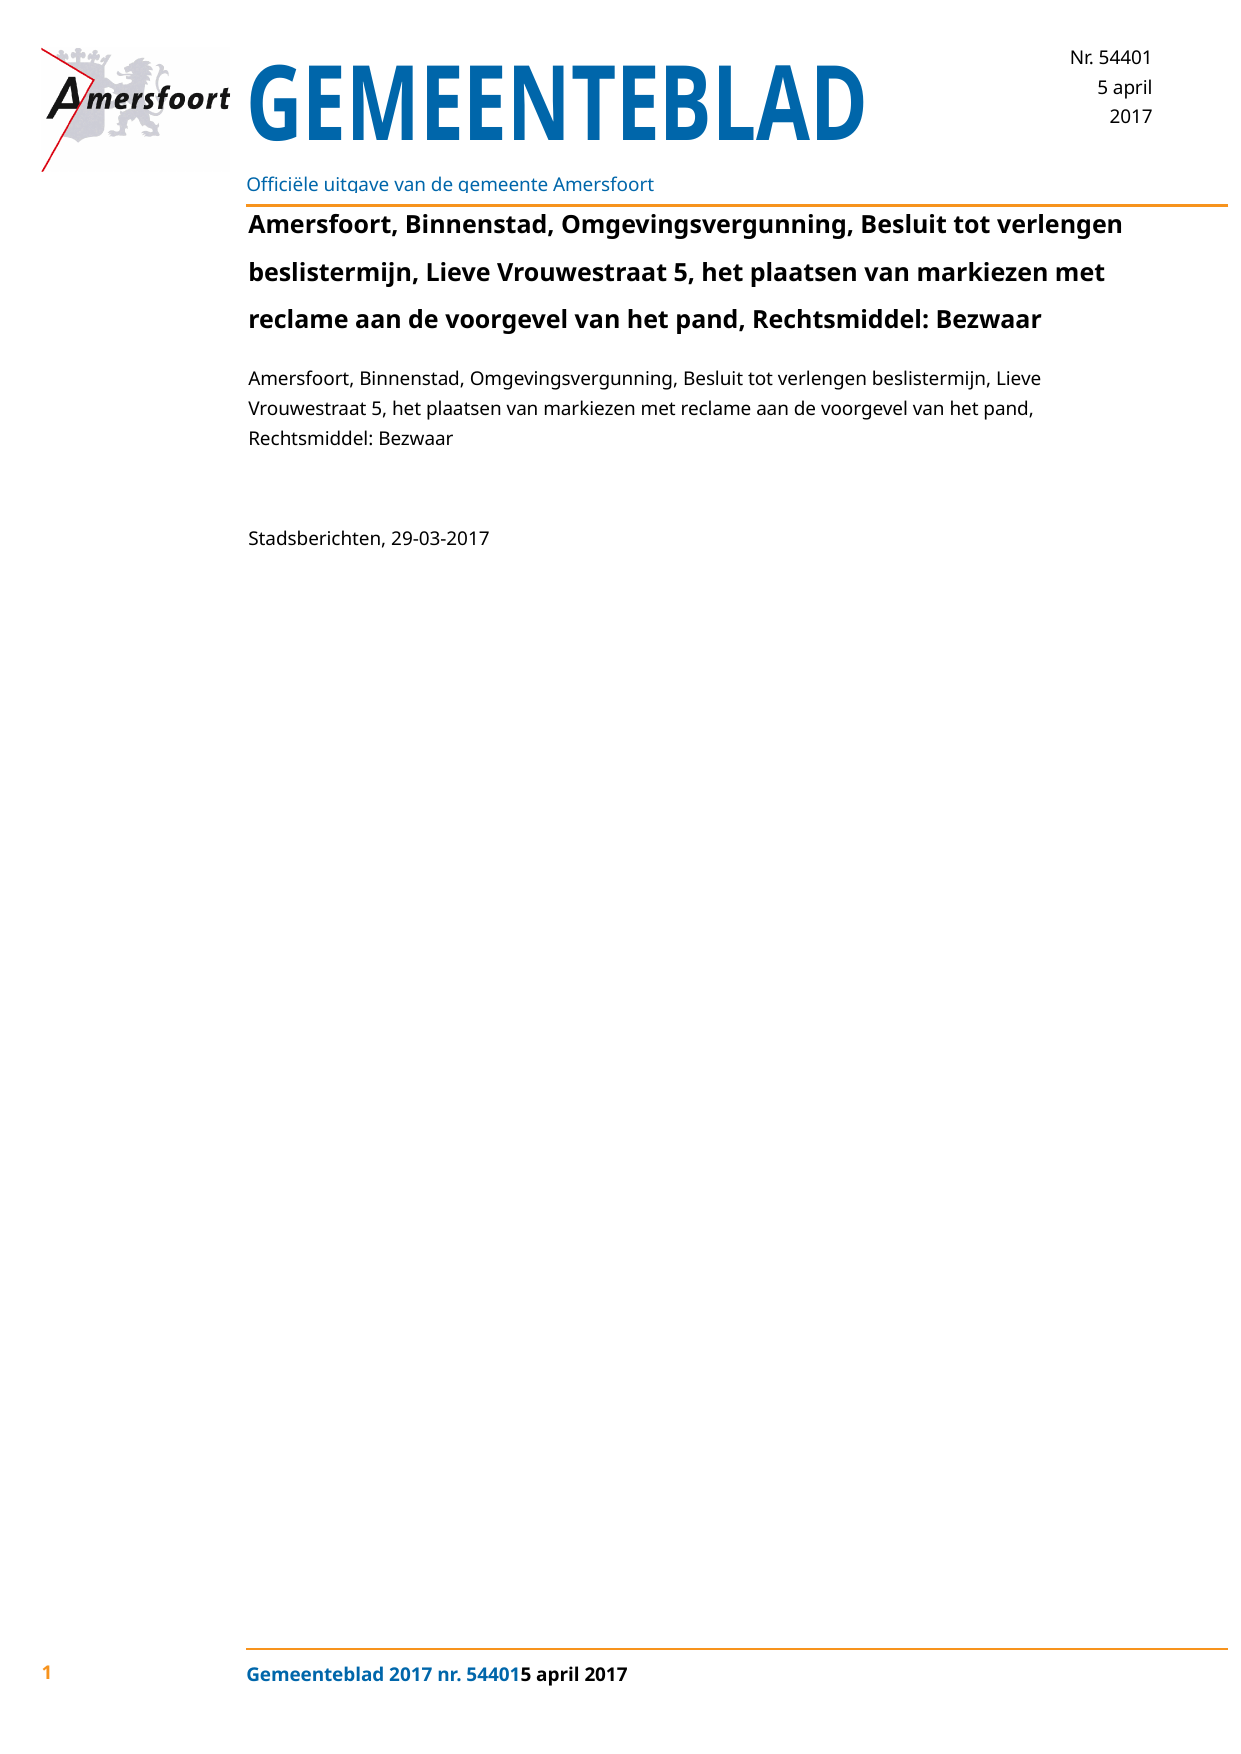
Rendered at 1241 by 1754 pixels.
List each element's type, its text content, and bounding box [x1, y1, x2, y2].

text Amersfoort, Binnenstad, Omgevingsvergunning, Besluit tot verlengen beslistermijn, Lieve Vrouwestraat 5, het plaatsen van markiezen met reclame aan de voorgevel van het pand, Rechtsmiddel: Bezwaar [248, 207, 1152, 336]
text Amersfoort, Binnenstad, Omgevingsvergunning, Besluit tot verlengen beslistermijn, Lieve Vrouwestraat 5, het plaatsen van markiezen met reclame aan de voorgevel van het pand, Rechtsmiddel: Bezwaar [248, 366, 1152, 450]
text Stadsberichten, 29-03-2017 [248, 526, 1152, 551]
picture [41, 47, 231, 172]
